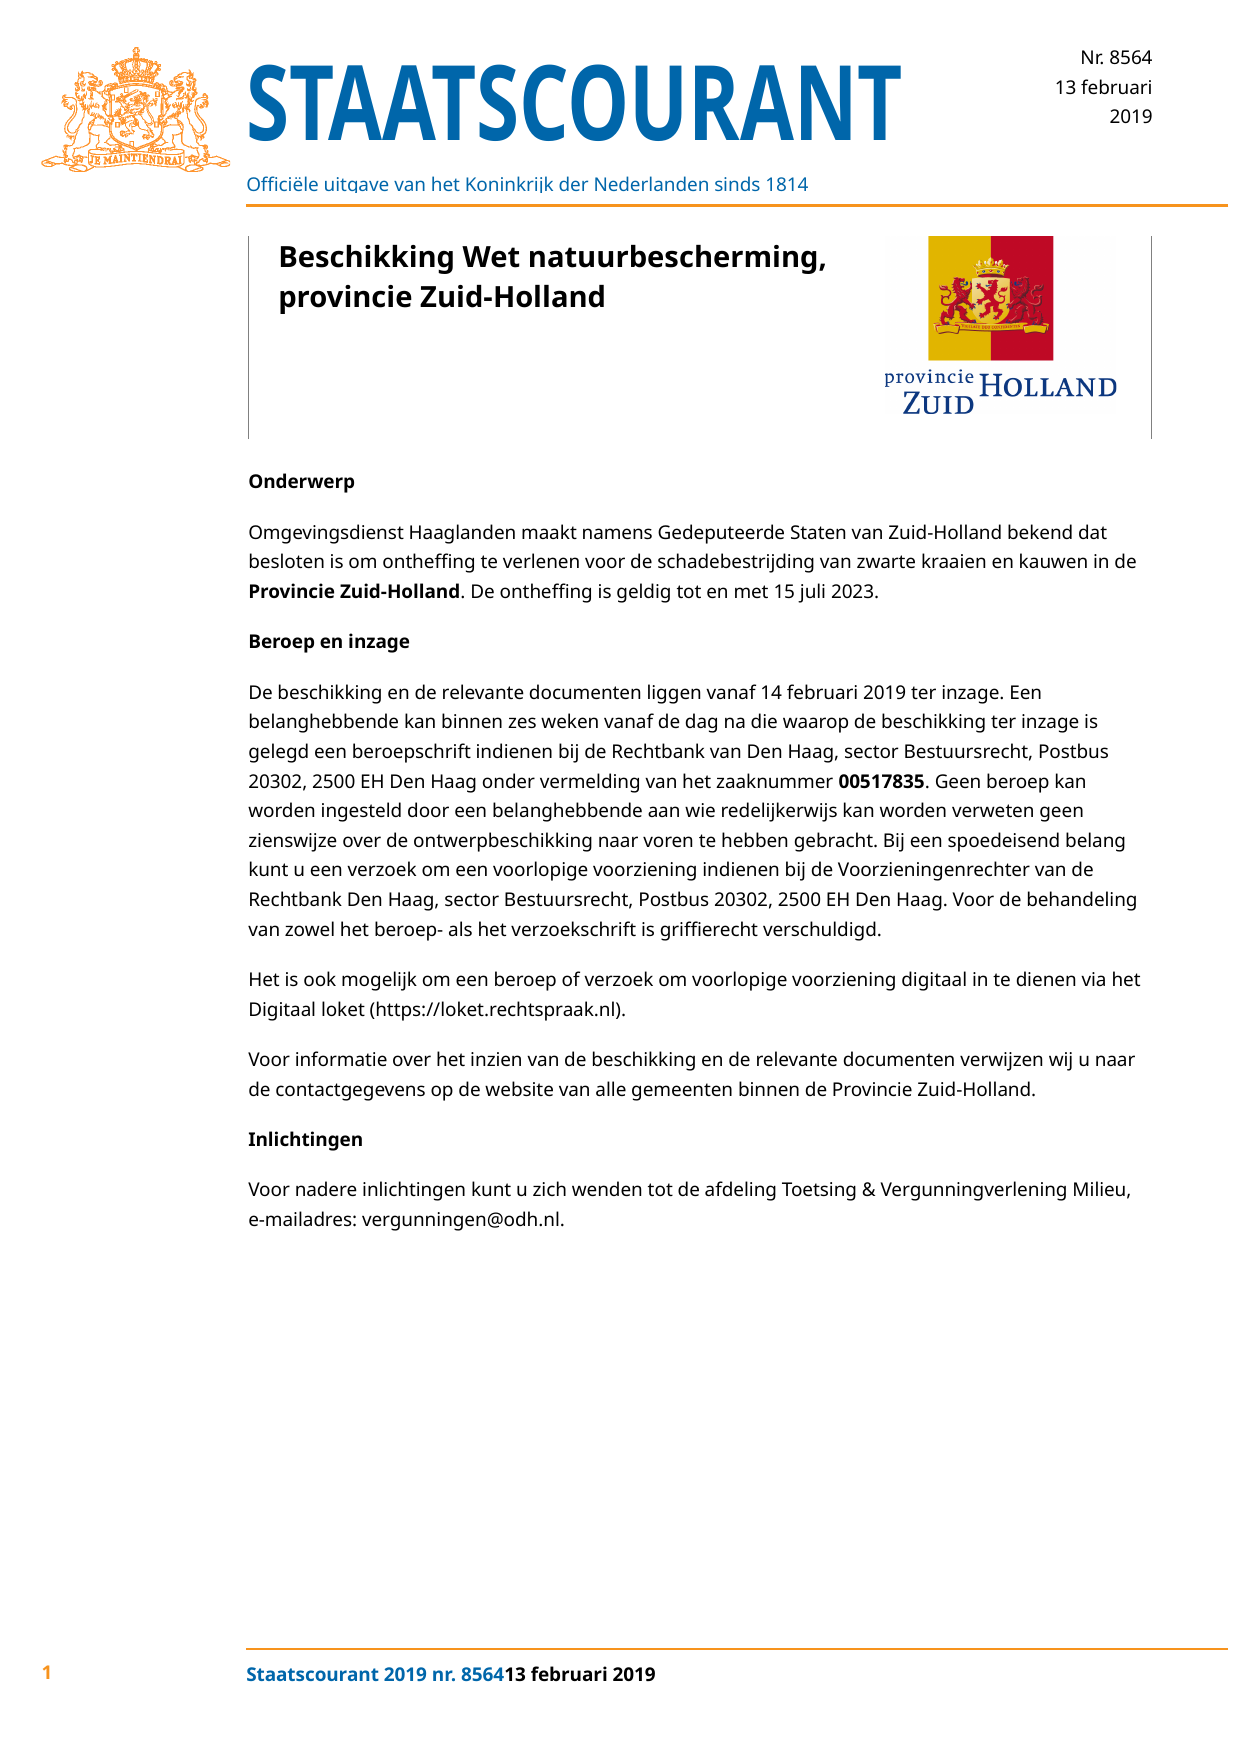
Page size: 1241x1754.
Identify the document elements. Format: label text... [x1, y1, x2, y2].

text Onderwerp [248, 469, 1152, 494]
table_header Beschikking Wet natuurbescherming, provincie Zuid-Holland [249, 236, 850, 439]
text Beroep en inzage [248, 629, 1152, 654]
text De beschikking en de relevante documenten liggen vanaf 14 februari 2019 ter inzage. Een belanghebbende kan binnen zes weken vanaf de dag na die waarop de beschikking ter inzage is gelegd een beroepschrift indienen bij de Rechtbank van Den Haag, sector Bestuursrecht, Postbus 20302, 2500 EH Den Haag onder vermelding van het zaaknummer 00517835. Geen beroep kan worden ingesteld door een belanghebbende aan wie redelijkerwijs kan worden verweten geen zienswijze over de ontwerpbeschikking naar voren te hebben gebracht. Bij een spoedeisend belang kunt u een verzoek om een voorlopige voorziening indienen bij de Voorzieningenrechter van de Rechtbank Den Haag, sector Bestuursrecht, Postbus 20302, 2500 EH Den Haag. Voor de behandeling van zowel het beroep- als het verzoekschrift is griffierecht verschuldigd. [248, 679, 1152, 941]
picture [41, 47, 231, 172]
text Het is ook mogelijk om een beroep of verzoek om voorlopige voorziening digitaal in te dienen via het Digitaal loket (https://loket.rechtspraak.nl). [248, 966, 1152, 1021]
text Inlichtingen [248, 1126, 1152, 1152]
text Voor nadere inlichtingen kunt u zich wenden tot de afdeling Toetsing & Vergunningverlening Milieu, e-mailadres: vergunningen@odh.nl. [248, 1177, 1152, 1232]
text Omgevingsdienst Haaglanden maakt namens Gedeputeerde Staten van Zuid-Holland bekend dat besloten is om ontheffing te verlenen voor de schadebestrijding van zwarte kraaien en kauwen in de Provincie Zuid-Holland. De ontheffing is geldig tot en met 15 juli 2023. [248, 519, 1152, 604]
table_header [850, 236, 885, 413]
text Voor informatie over het inzien van de beschikking en de relevante documenten verwijzen wij u naar de contactgegevens op de website van alle gemeenten binnen de Provincie Zuid-Holland. [248, 1046, 1152, 1101]
table_header [1117, 236, 1151, 413]
table_header [850, 414, 1151, 439]
picture [885, 236, 1117, 414]
